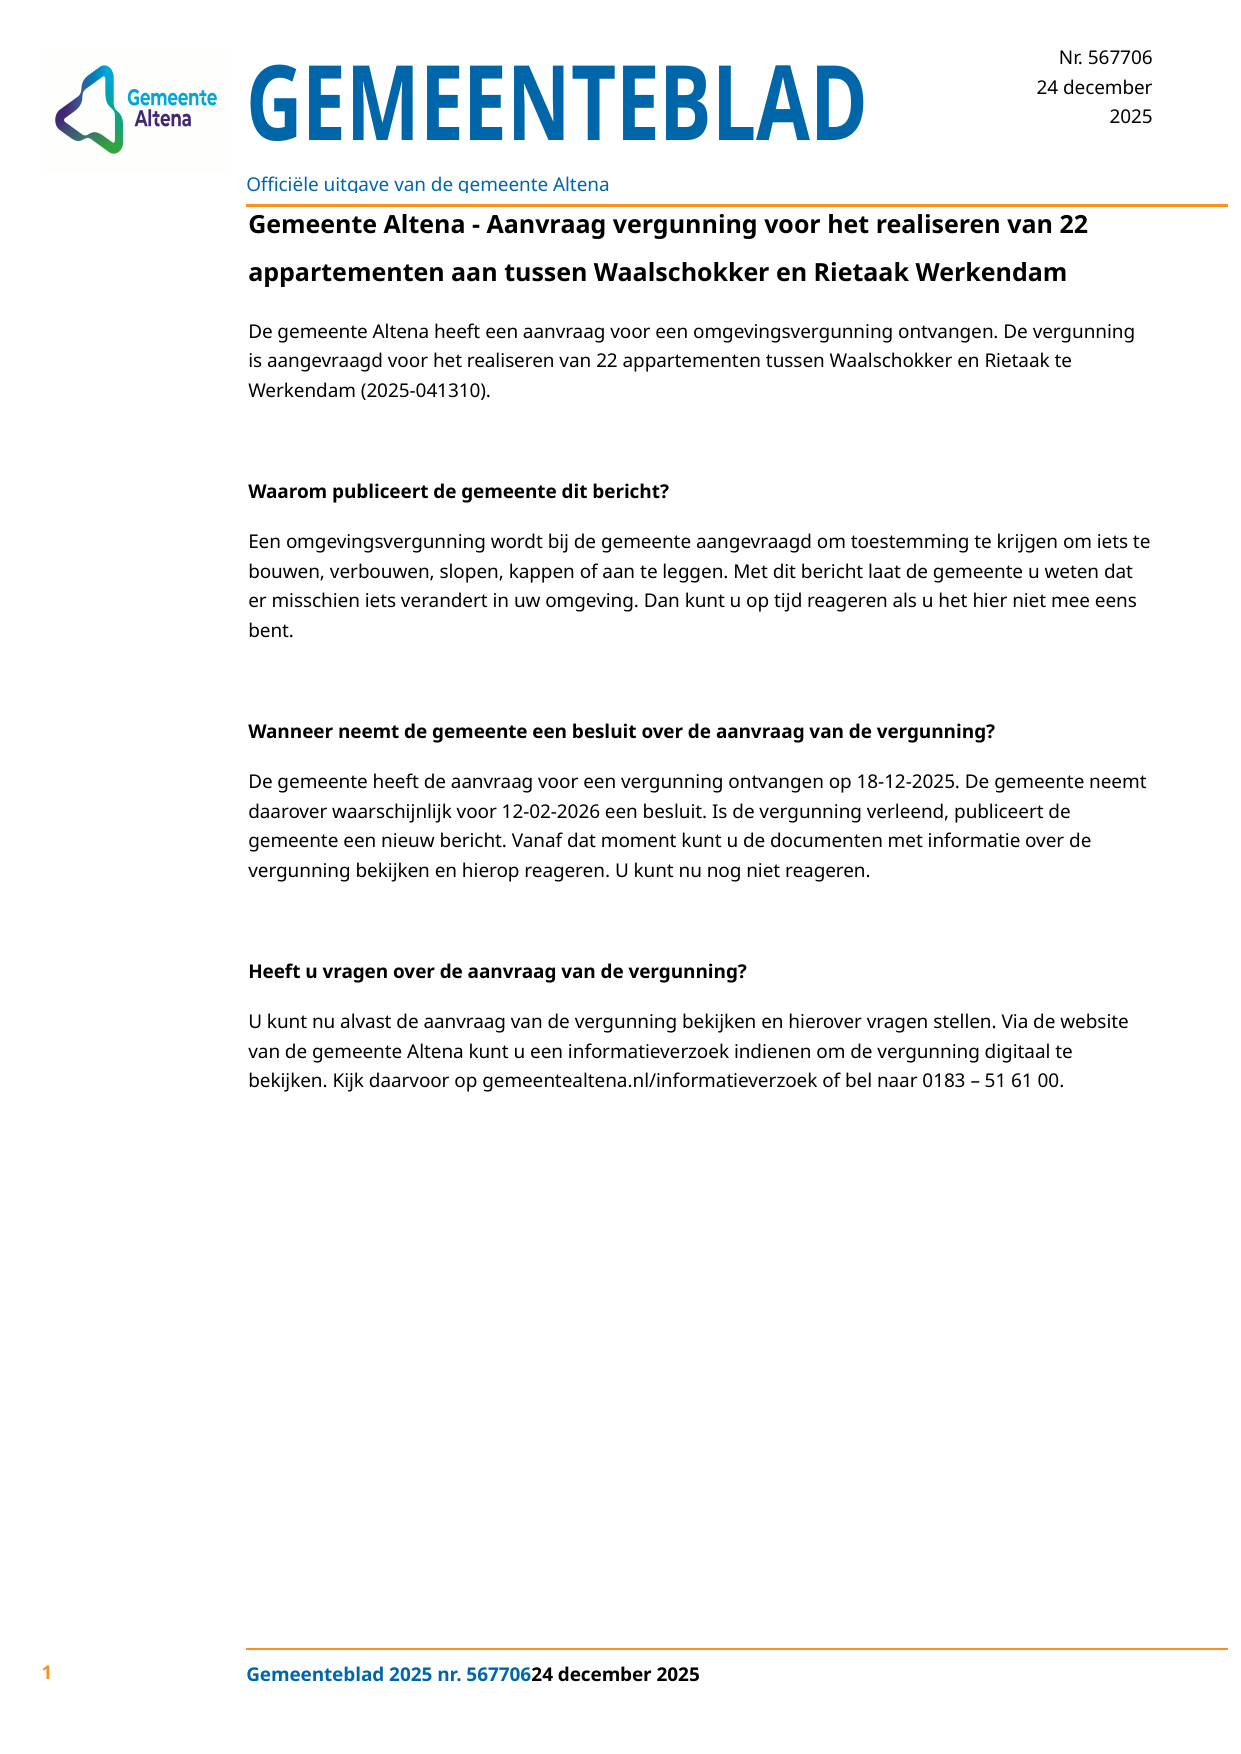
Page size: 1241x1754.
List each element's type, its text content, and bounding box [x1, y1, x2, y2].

text De gemeente heeft de aanvraag voor een vergunning ontvangen op 18-12-2025. De gemeente neemt daarover waarschijnlijk voor 12-02-2026 een besluit. Is de vergunning verleend, publiceert de gemeente een nieuw bericht. Vanaf dat moment kunt u de documenten met informatie over de vergunning bekijken en hierop reageren. U kunt nu nog niet reageren. [248, 768, 1152, 883]
text Heeft u vragen over de aanvraag van de vergunning? [248, 958, 1152, 984]
text U kunt nu alvast de aanvraag van de vergunning bekijken en hierover vragen stellen. Via de website van de gemeente Altena kunt u een informatieverzoek indienen om de vergunning digitaal te bekijken. Kijk daarvoor op gemeentealtena.nl/informatieverzoek of bel naar 0183 – 51 61 00. [248, 1008, 1152, 1093]
picture [41, 47, 231, 172]
text Gemeente Altena - Aanvraag vergunning voor het realiseren van 22 appartementen aan tussen Waalschokker en Rietaak Werkendam [248, 207, 1152, 288]
text De gemeente Altena heeft een aanvraag voor een omgevingsvergunning ontvangen. De vergunning is aangevraagd voor het realiseren van 22 appartementen tussen Waalschokker en Rietaak te Werkendam (2025-041310). [248, 318, 1152, 403]
text Wanneer neemt de gemeente een besluit over de aanvraag van de vergunning? [248, 718, 1152, 744]
text Een omgevingsvergunning wordt bij de gemeente aangevraagd om toestemming te krijgen om iets te bouwen, verbouwen, slopen, kappen of aan te leggen. Met dit bericht laat de gemeente u weten dat er misschien iets verandert in uw omgeving. Dan kunt u op tijd reageren als u het hier niet mee eens bent. [248, 528, 1152, 643]
text Waarom publiceert de gemeente dit bericht? [248, 478, 1152, 504]
